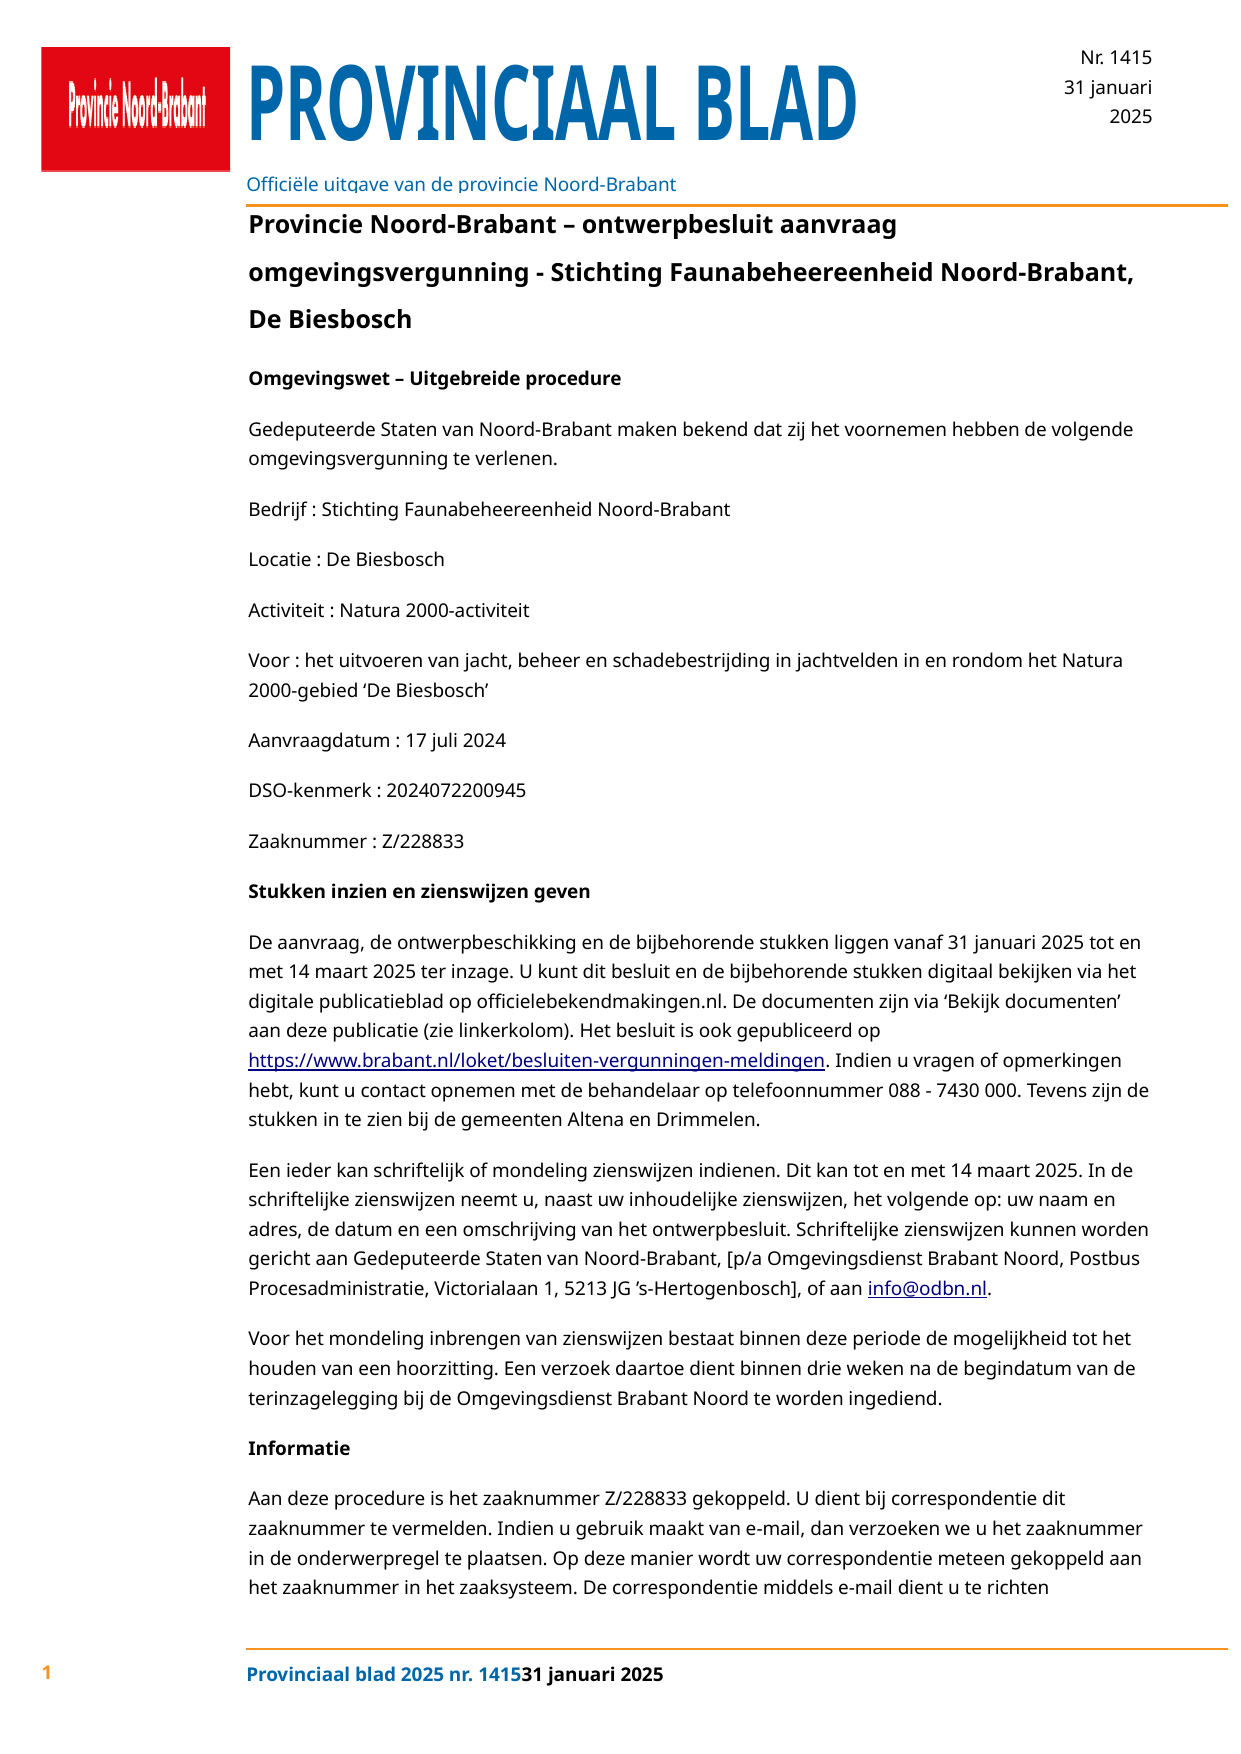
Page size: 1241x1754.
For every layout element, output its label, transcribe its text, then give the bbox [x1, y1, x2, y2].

text Voor : het uitvoeren van jacht, beheer en schadebestrijding in jachtvelden in en rondom het Natura 2000-gebied ‘De Biesbosch’ [248, 647, 1152, 702]
text Locatie : De Biesbosch [248, 546, 1152, 572]
text Informatie [248, 1435, 1152, 1461]
text Bedrijf : Stichting Faunabeheereenheid Noord-Brabant [248, 496, 1152, 522]
text De aanvraag, de ontwerpbeschikking en de bijbehorende stukken liggen vanaf 31 januari 2025 tot en met 14 maart 2025 ter inzage. U kunt dit besluit en de bijbehorende stukken digitaal bekijken via het digitale publicatieblad op officielebekendmakingen.nl. De documenten zijn via ‘Bekijk documenten’ aan deze publicatie (zie linkerkolom). Het besluit is ook gepubliceerd op https://www.brabant.nl/loket/besluiten-vergunningen-meldingen. Indien u vragen of opmerkingen hebt, kunt u contact opnemen met de behandelaar op telefoonnummer 088 - 7430 000. Tevens zijn de stukken in te zien bij de gemeenten Altena en Drimmelen. [248, 929, 1152, 1132]
text Aan deze procedure is het zaaknummer Z/228833 gekoppeld. U dient bij correspondentie dit zaaknummer te vermelden. Indien u gebruik maakt van e-mail, dan verzoeken we u het zaaknummer in de onderwerpregel te plaatsen. Op deze manier wordt uw correspondentie meteen gekoppeld aan het zaaknummer in het zaaksysteem. De correspondentie middels e-mail dient u te richten [248, 1486, 1152, 1600]
text Omgevingswet – Uitgebreide procedure [248, 366, 1152, 391]
text Stukken inzien en zienswijzen geven [248, 878, 1152, 904]
text Activiteit : Natura 2000-activiteit [248, 597, 1152, 622]
text DSO-kenmerk : 2024072200945 [248, 778, 1152, 803]
text Zaaknummer : Z/228833 [248, 828, 1152, 854]
text Gedeputeerde Staten van Noord-Brabant maken bekend dat zij het voornemen hebben de volgende omgevingsvergunning te verlenen. [248, 416, 1152, 471]
text Een ieder kan schriftelijk of mondeling zienswijzen indienen. Dit kan tot en met 14 maart 2025. In de schriftelijke zienswijzen neemt u, naast uw inhoudelijke zienswijzen, het volgende op: uw naam en adres, de datum en een omschrijving van het ontwerpbesluit. Schriftelijke zienswijzen kunnen worden gericht aan Gedeputeerde Staten van Noord-Brabant, [p/a Omgevingsdienst Brabant Noord, Postbus Procesadministratie, Victorialaan 1, 5213 JG ’s-Hertogenbosch], of aan info@odbn.nl. [248, 1157, 1152, 1301]
text Voor het mondeling inbrengen van zienswijzen bestaat binnen deze periode de mogelijkheid tot het houden van een hoorzitting. Een verzoek daartoe dient binnen drie weken na de begindatum van de terinzagelegging bij de Omgevingsdienst Brabant Noord te worden ingediend. [248, 1326, 1152, 1410]
text Aanvraagdatum : 17 juli 2024 [248, 727, 1152, 753]
picture [41, 47, 231, 172]
text Provincie Noord-Brabant – ontwerpbesluit aanvraag omgevingsvergunning - Stichting Faunabeheereenheid Noord-Brabant, De Biesbosch [248, 207, 1152, 336]
